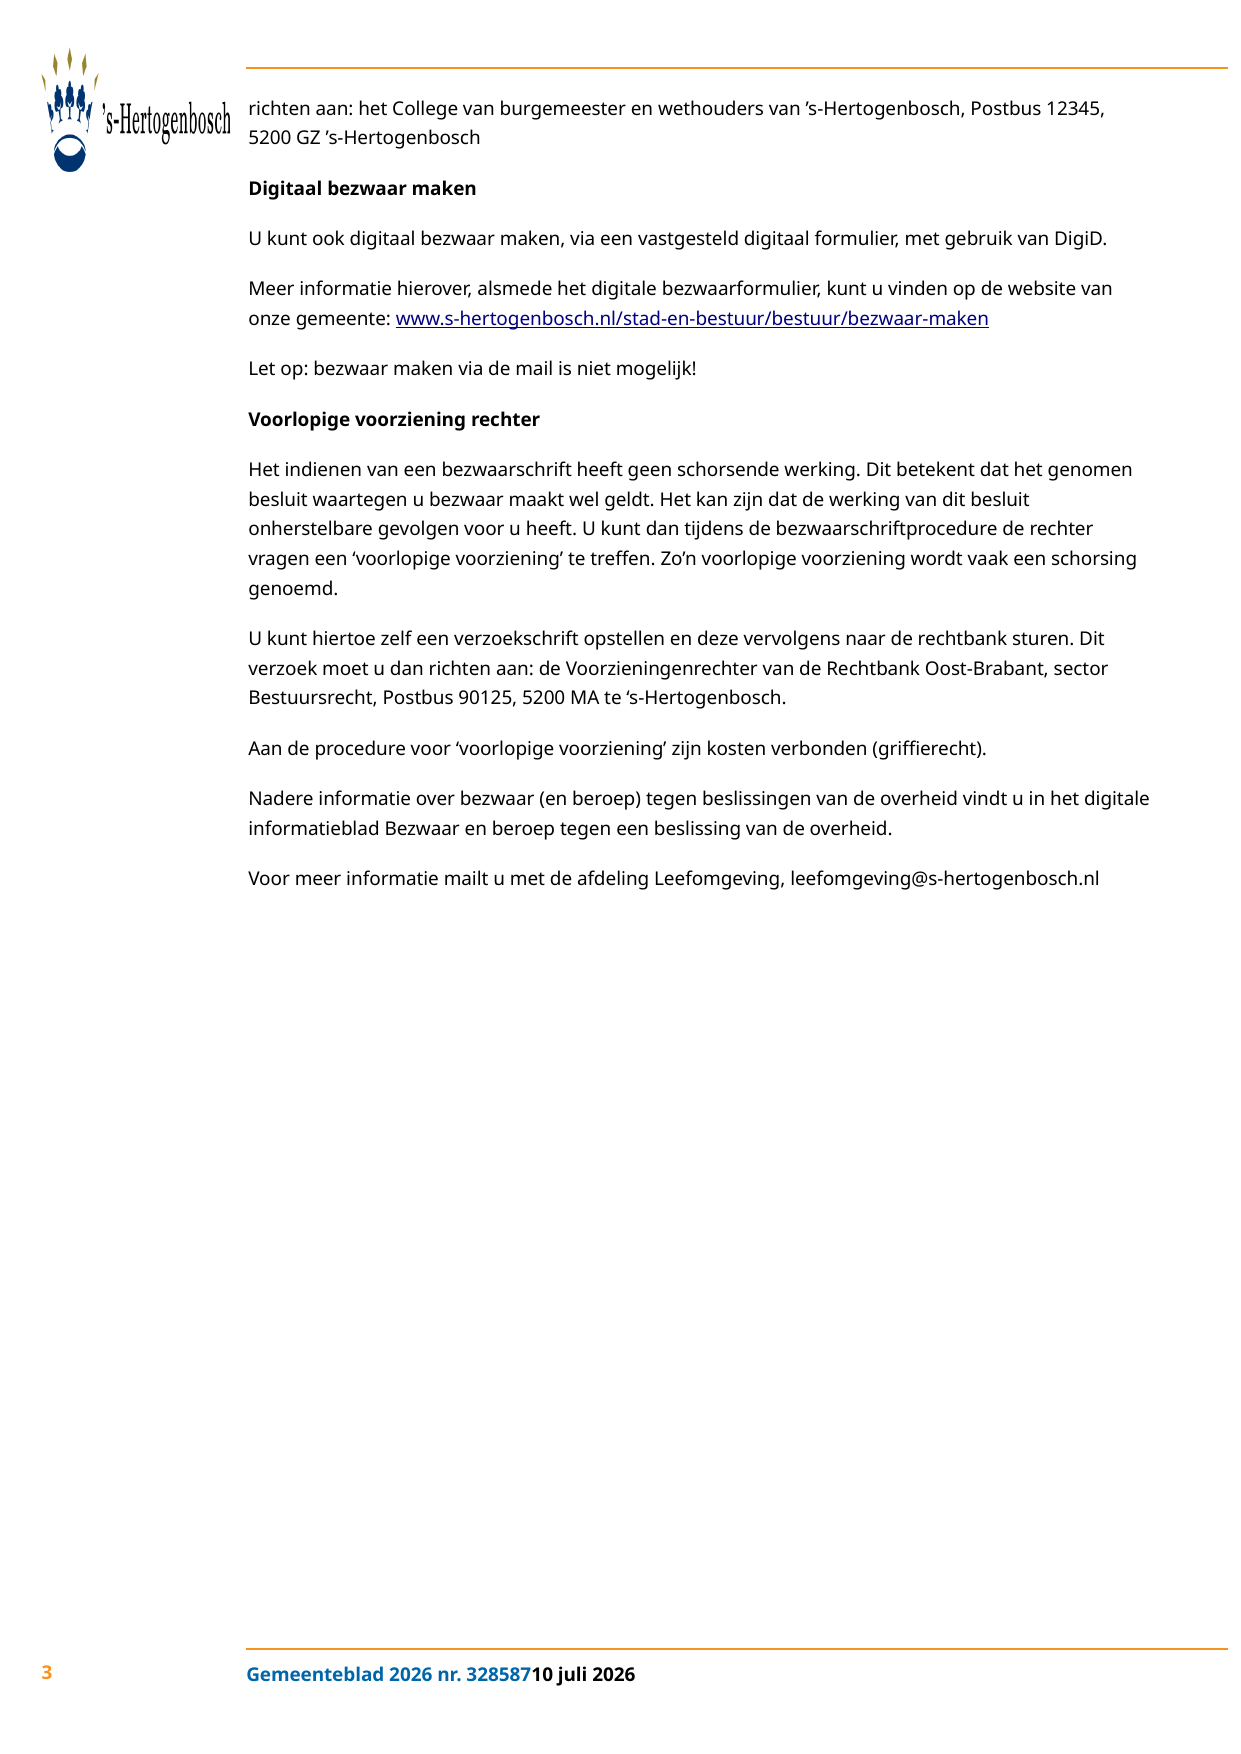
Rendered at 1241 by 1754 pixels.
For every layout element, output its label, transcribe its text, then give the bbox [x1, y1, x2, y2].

text U kunt ook digitaal bezwaar maken, via een vastgesteld digitaal formulier, met gebruik van DigiD. [248, 225, 1152, 251]
text Het indienen van een bezwaarschrift heeft geen schorsende werking. Dit betekent dat het genomen besluit waartegen u bezwaar maakt wel geldt. Het kan zijn dat de werking van dit besluit onherstelbare gevolgen voor u heeft. U kunt dan tijdens de bezwaarschriftprocedure de rechter vragen een ‘voorlopige voorziening’ te treffen. Zo’n voorlopige voorziening wordt vaak een schorsing genoemd. [248, 456, 1152, 601]
text Voor meer informatie mailt u met de afdeling Leefomgeving, leefomgeving@s-hertogenbosch.nl [248, 865, 1152, 891]
text Aan de procedure voor ‘voorlopige voorziening’ zijn kosten verbonden (griffierecht). [248, 735, 1152, 761]
text Digitaal bezwaar maken [248, 175, 1152, 201]
picture [41, 47, 231, 172]
text Let op: bezwaar maken via de mail is niet mogelijk! [248, 356, 1152, 381]
text Nadere informatie over bezwaar (en beroep) tegen beslissingen van de overheid vindt u in het digitale informatieblad Bezwaar en beroep tegen een beslissing van de overheid. [248, 785, 1152, 841]
text Voorlopige voorziening rechter [248, 406, 1152, 432]
text richten aan: het College van burgemeester en wethouders van ’s-Hertogenbosch, Postbus 12345, 5200 GZ ’s-Hertogenbosch [248, 95, 1152, 150]
text Meer informatie hierover, alsmede het digitale bezwaarformulier, kunt u vinden op de website van onze gemeente: www.s-hertogenbosch.nl/stad-en-bestuur/bestuur/bezwaar-maken [248, 276, 1152, 331]
text U kunt hiertoe zelf een verzoekschrift opstellen en deze vervolgens naar de rechtbank sturen. Dit verzoek moet u dan richten aan: de Voorzieningenrechter van de Rechtbank Oost-Brabant, sector Bestuursrecht, Postbus 90125, 5200 MA te ‘s-Hertogenbosch. [248, 625, 1152, 710]
